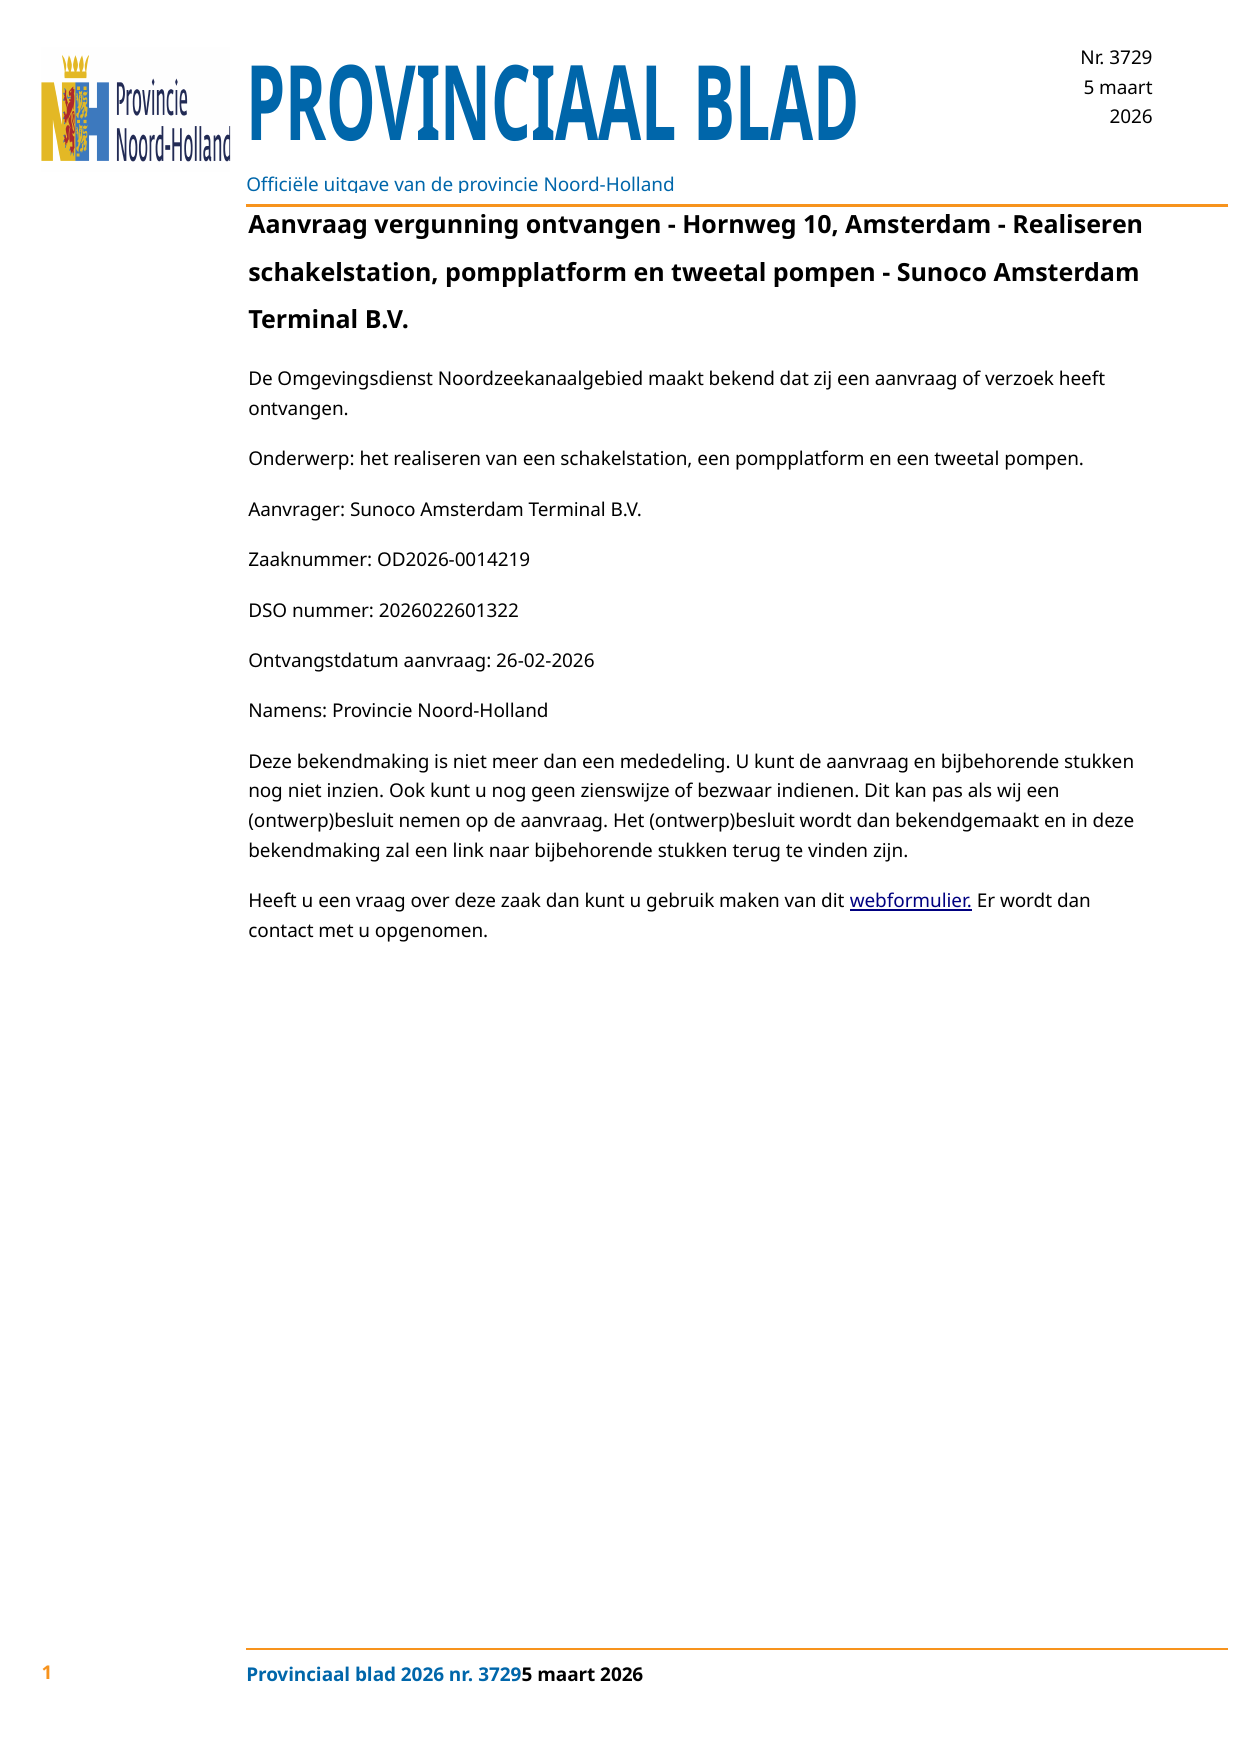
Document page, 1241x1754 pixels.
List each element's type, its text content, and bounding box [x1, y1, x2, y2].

text Ontvangstdatum aanvraag: 26-02-2026 [248, 647, 1152, 673]
text De Omgevingsdienst Noordzeekanaalgebied maakt bekend dat zij een aanvraag of verzoek heeft ontvangen. [248, 366, 1152, 421]
text Zaaknummer: OD2026-0014219 [248, 546, 1152, 572]
text Deze bekendmaking is niet meer dan een mededeling. U kunt de aanvraag en bijbehorende stukken nog niet inzien. Ook kunt u nog geen zienswijze of bezwaar indienen. Dit kan pas als wij een (ontwerp)besluit nemen op de aanvraag. Het (ontwerp)besluit wordt dan bekendgemaakt en in deze bekendmaking zal een link naar bijbehorende stukken terug te vinden zijn. [248, 748, 1152, 862]
text Aanvrager: Sunoco Amsterdam Terminal B.V. [248, 496, 1152, 522]
picture [41, 47, 231, 172]
text Namens: Provincie Noord-Holland [248, 698, 1152, 723]
text Heeft u een vraag over deze zaak dan kunt u gebruik maken van dit webformulier. Er wordt dan contact met u opgenomen. [248, 887, 1152, 942]
text Onderwerp: het realiseren van een schakelstation, een pompplatform en een tweetal pompen. [248, 446, 1152, 471]
text DSO nummer: 2026022601322 [248, 597, 1152, 622]
text Aanvraag vergunning ontvangen - Hornweg 10, Amsterdam - Realiseren schakelstation, pompplatform en tweetal pompen - Sunoco Amsterdam Terminal B.V. [248, 207, 1152, 336]
